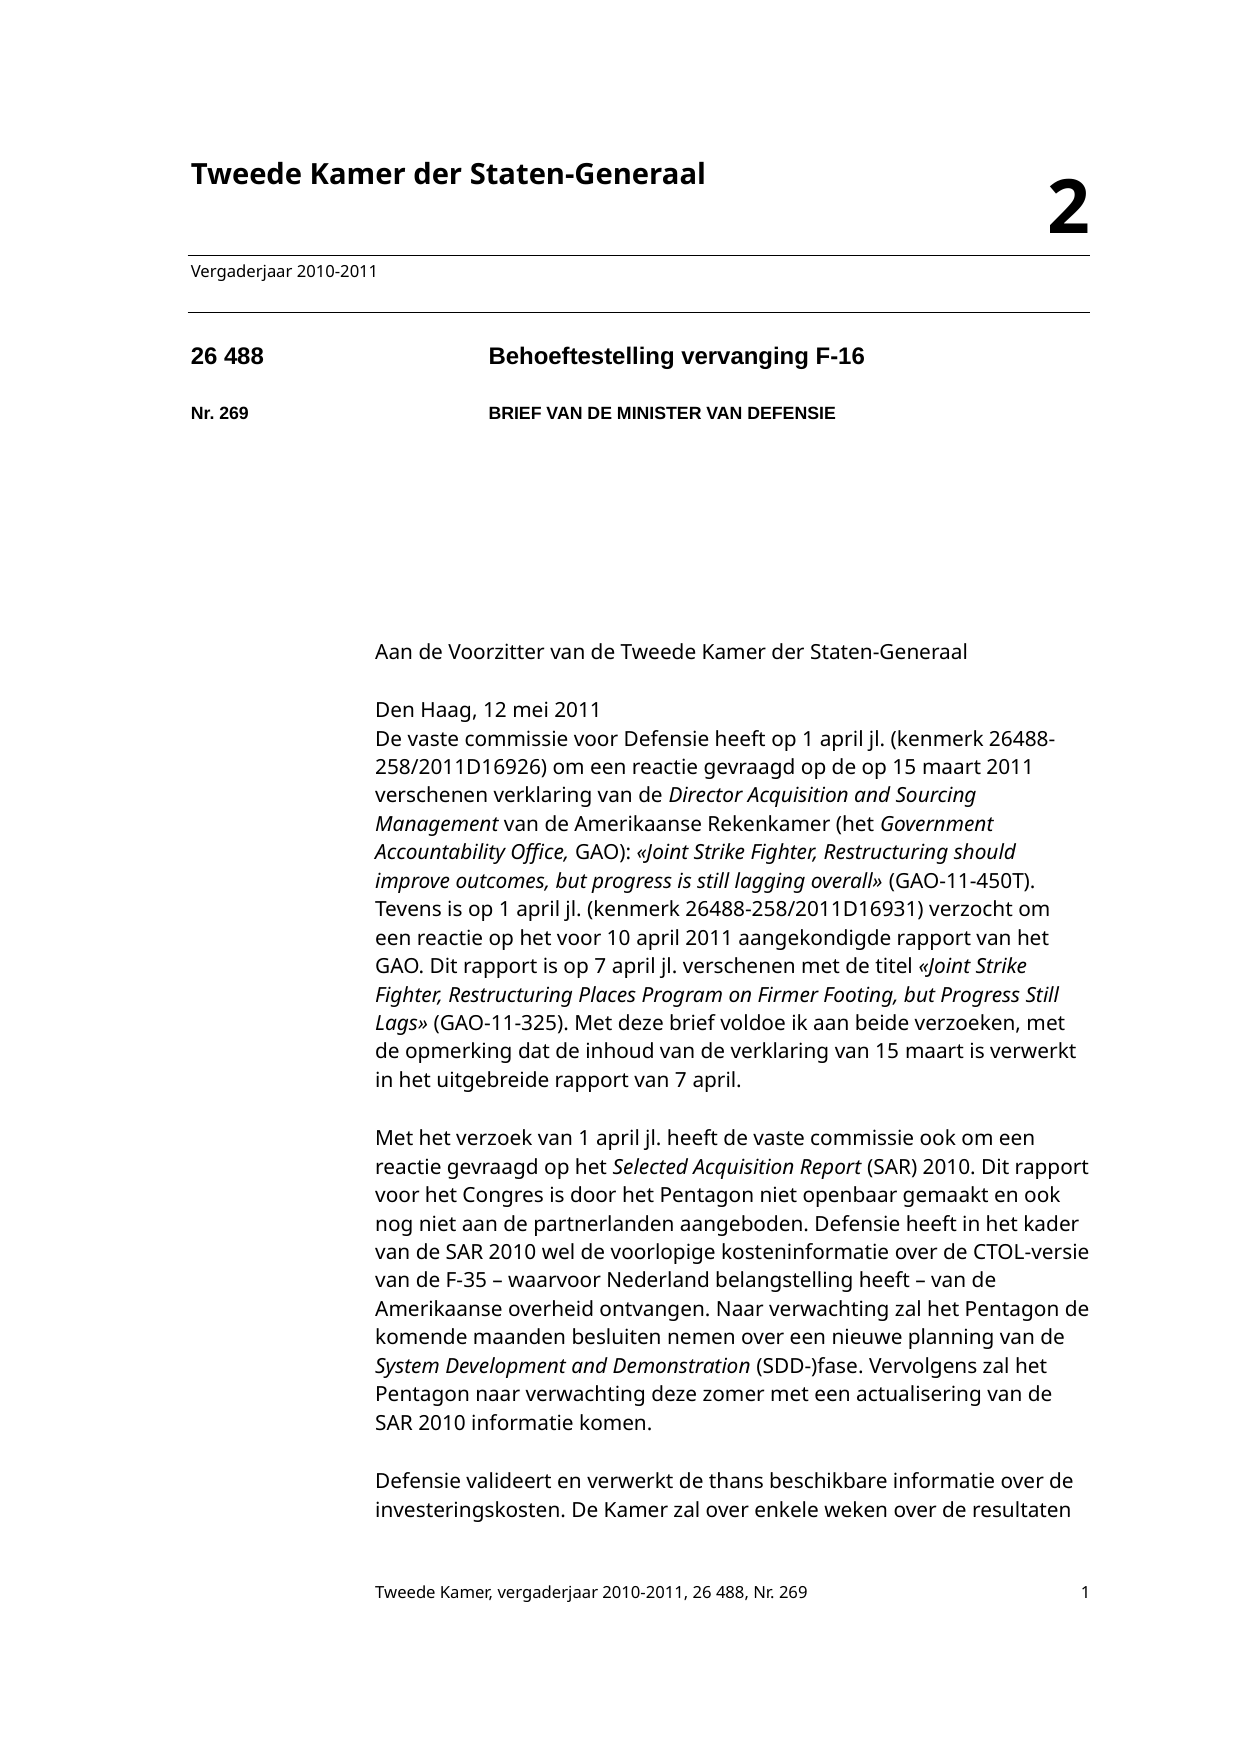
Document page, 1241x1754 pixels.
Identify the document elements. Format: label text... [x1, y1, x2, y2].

text Defensie valideert en verwerkt de thans beschikbare informatie over de investeringskosten. De Kamer zal over enkele weken over de resultaten [375, 1466, 1090, 1523]
table_cell BRIEF VAN DE MINISTER VAN DEFENSIE [485, 399, 1090, 518]
text Den Haag, 12 mei 2011 [375, 695, 1090, 724]
table_cell [485, 256, 1090, 312]
table_cell Nr. 269 [188, 399, 485, 518]
table_cell [188, 313, 485, 339]
text Met het verzoek van 1 april jl. heeft de vaste commissie ook om een reactie gevraagd op het Selected Acquisition Report (SAR) 2010. Dit rapport voor het Congres is door het Pentagon niet openbaar gemaakt en ook nog niet aan de partnerlanden aangeboden. Defensie heeft in het kader van de SAR 2010 wel de voorlopige kosteninformatie over de CTOL-versie van de F-35 – waarvoor Nederland belangstelling heeft – van de Amerikaanse overheid ontvangen. Naar verwachting zal het Pentagon de komende maanden besluiten nemen over een nieuwe planning van de System Development and Demonstration (SDD-)fase. Vervolgens zal het Pentagon naar verwachting deze zomer met een actualisering van de SAR 2010 informatie komen. [375, 1123, 1090, 1436]
table_cell Behoeftestelling vervanging F-16 [485, 339, 1090, 399]
text De vaste commissie voor Defensie heeft op 1 april jl. (kenmerk 26488-258/2011D16926) om een reactie gevraagd op de op 15 maart 2011 verschenen verklaring van de Director Acquisition and Sourcing Management van de Amerikaanse Rekenkamer (het Government Accountability Office, GAO): «Joint Strike Fighter, Restructuring should improve outcomes, but progress is still lagging overall» (GAO-11-450T). Tevens is op 1 april jl. (kenmerk 26488-258/2011D16931) verzocht om een reactie op het voor 10 april 2011 aangekondigde rapport van het GAO. Dit rapport is op 7 april jl. verschenen met de titel «Joint Strike Fighter, Restructuring Places Program on Firmer Footing, but Progress Still Lags» (GAO-11-325). Met deze brief voldoe ik aan beide verzoeken, met de opmerking dat de inhoud van de verklaring van 15 maart is verwerkt in het uitgebreide rapport van 7 april. [375, 724, 1090, 1093]
table_header Tweede Kamer der Staten-Generaal [188, 150, 909, 255]
table_cell [485, 313, 1090, 339]
table_cell Vergaderjaar 2010-2011 [188, 256, 485, 312]
table_header 2 [910, 150, 1090, 255]
table_cell 26 488 [188, 339, 485, 399]
text Aan de Voorzitter van de Tweede Kamer der Staten-Generaal [375, 637, 1090, 665]
